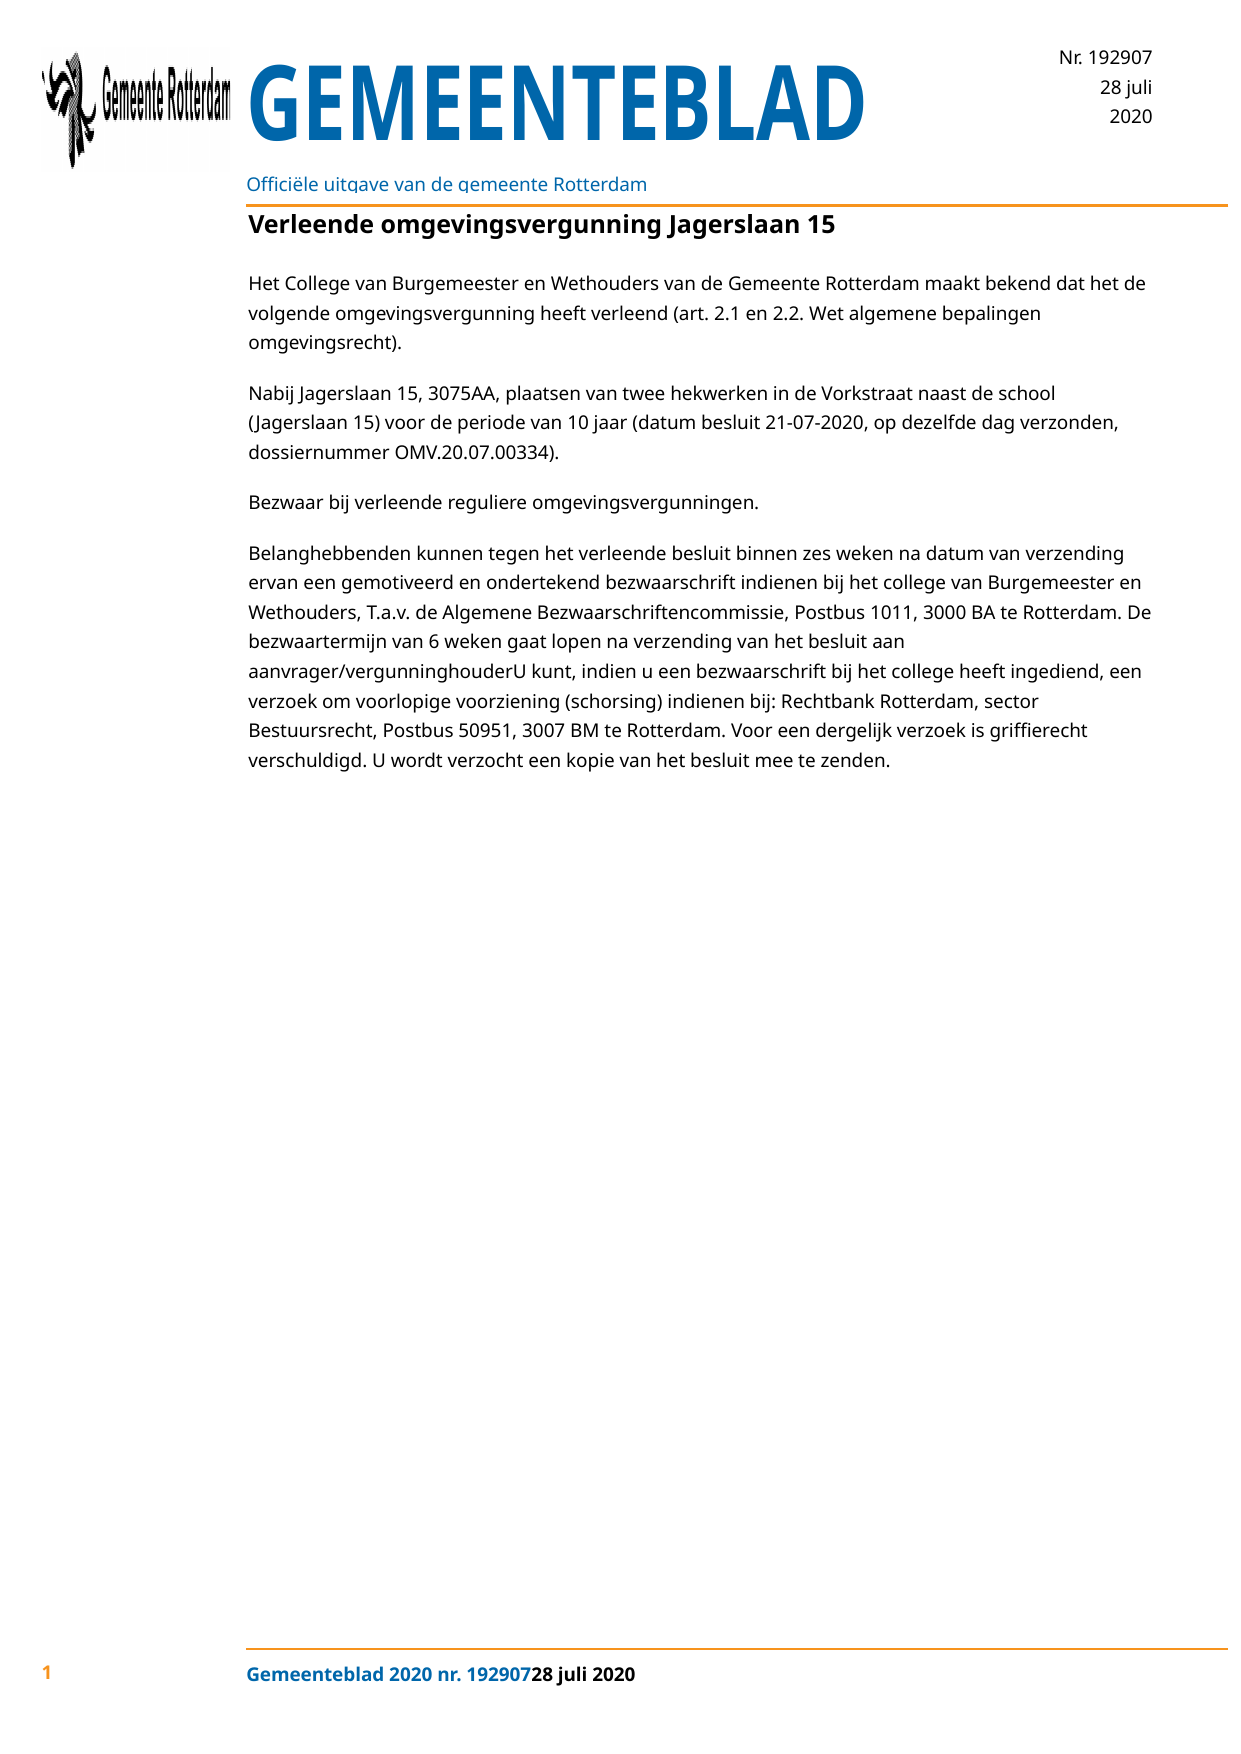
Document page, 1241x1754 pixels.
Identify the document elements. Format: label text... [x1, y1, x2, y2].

text Nabij Jagerslaan 15, 3075AA, plaatsen van twee hekwerken in de Vorkstraat naast de school (Jagerslaan 15) voor de periode van 10 jaar (datum besluit 21-07-2020, op dezelfde dag verzonden, dossiernummer OMV.20.07.00334). [248, 380, 1152, 465]
text Bezwaar bij verleende reguliere omgevingsvergunningen. [248, 489, 1152, 515]
text Belanghebbenden kunnen tegen het verleende besluit binnen zes weken na datum van verzending ervan een gemotiveerd en ondertekend bezwaarschrift indienen bij het college van Burgemeester en Wethouders, T.a.v. de Algemene Bezwaarschriftencommissie, Postbus 1011, 3000 BA te Rotterdam. De bezwaartermijn van 6 weken gaat lopen na verzending van het besluit aan aanvrager/vergunninghouderU kunt, indien u een bezwaarschrift bij het college heeft ingediend, een verzoek om voorlopige voorziening (schorsing) indienen bij: Rechtbank Rotterdam, sector Bestuursrecht, Postbus 50951, 3007 BM te Rotterdam. Voor een dergelijk verzoek is griffierecht verschuldigd. U wordt verzocht een kopie van het besluit mee te zenden. [248, 540, 1152, 773]
picture [41, 47, 231, 172]
text Verleende omgevingsvergunning Jagerslaan 15 [248, 207, 1152, 241]
text Het College van Burgemeester en Wethouders van de Gemeente Rotterdam maakt bekend dat het de volgende omgevingsvergunning heeft verleend (art. 2.1 en 2.2. Wet algemene bepalingen omgevingsrecht). [248, 270, 1152, 355]
